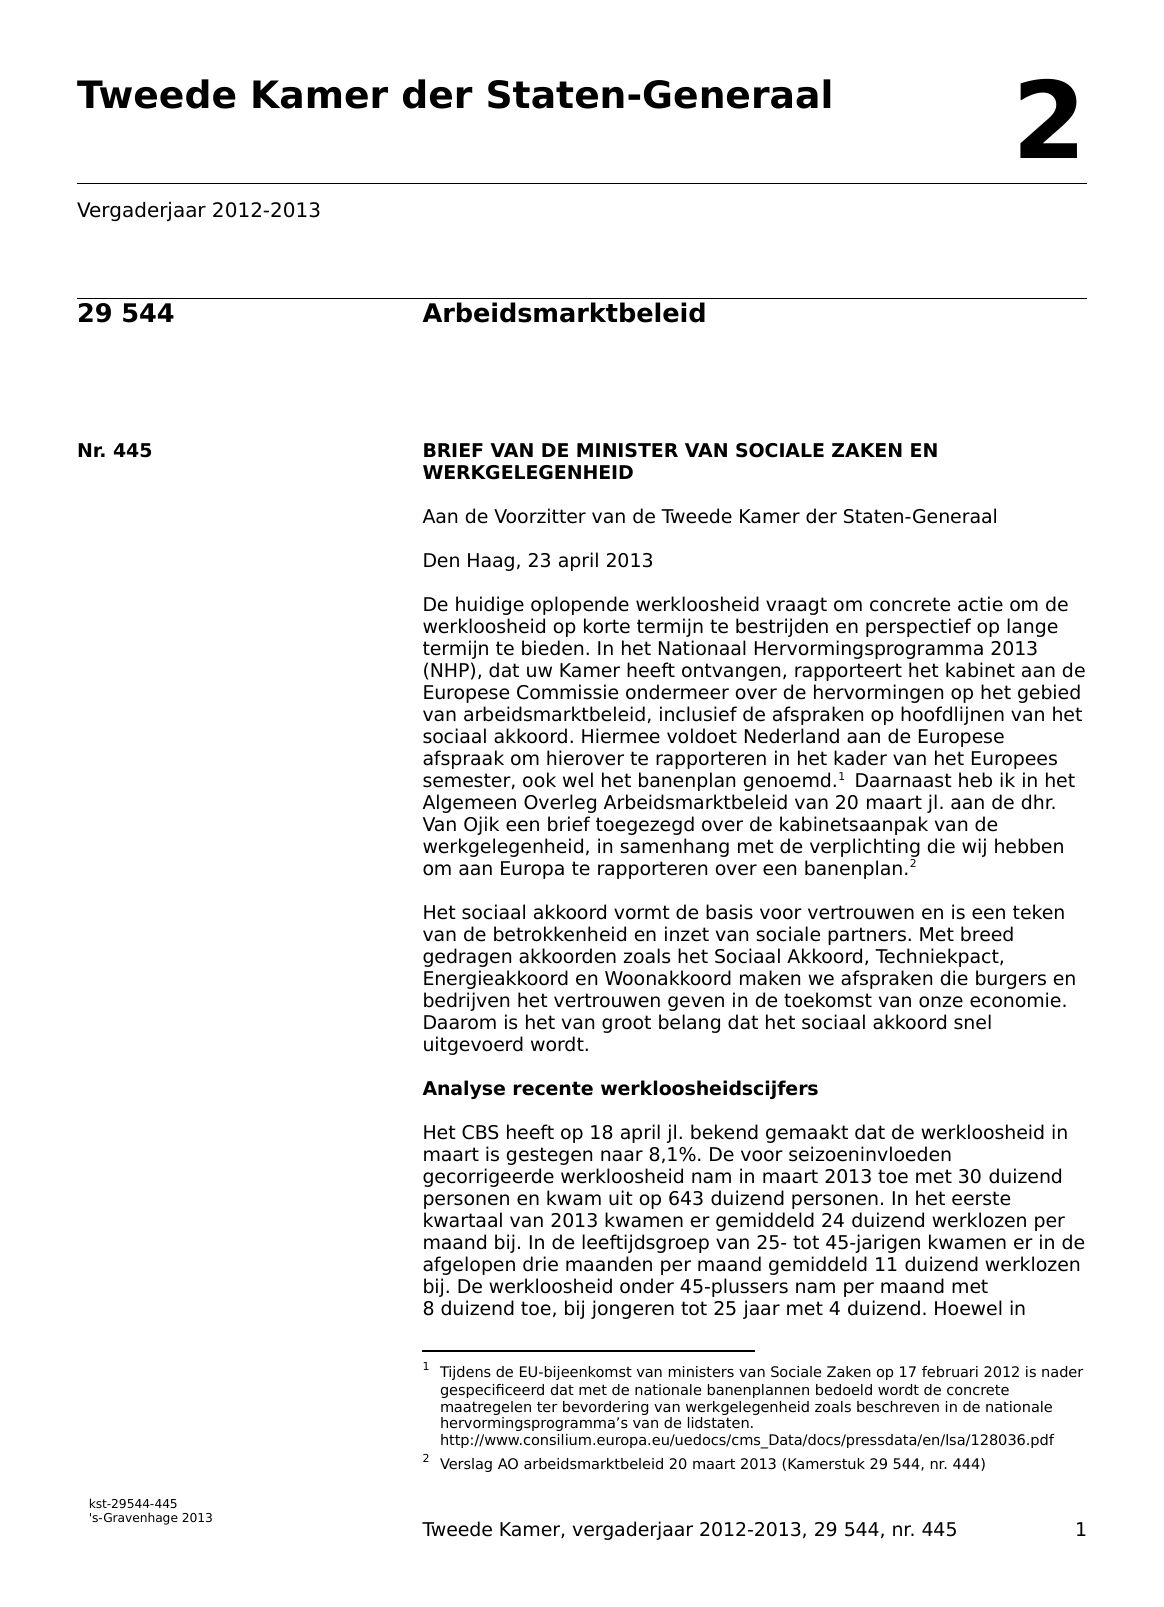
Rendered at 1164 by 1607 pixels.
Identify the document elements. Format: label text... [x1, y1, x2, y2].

subtitle Analyse recente werkloosheidscijfers [422, 1078, 1087, 1100]
text De huidige oplopende werkloosheid vraagt om concrete actie om de werkloosheid op korte termijn te bestrijden en perspectief op lange termijn te bieden. In het Nationaal Hervormingsprogramma 2013 (NHP), dat uw Kamer heeft ontvangen, rapporteert het kabinet aan de Europese Commissie ondermeer over de hervormingen op het gebied van arbeidsmarktbeleid, inclusief de afspraken op hoofdlijnen van het sociaal akkoord. Hiermee voldoet Nederland aan de Europese afspraak om hierover te rapporteren in het kader van het Europees semester, ook wel het banenplan genoemd. Daarnaast heb ik in het Algemeen Overleg Arbeidsmarktbeleid van 20 maart jl. aan de dhr. Van Ojik een brief toegezegd over de kabinetsaanpak van de werkgelegenheid, in samenhang met de verplichting die wij hebben om aan Europa te rapporteren over een banenplan. [422, 594, 1087, 880]
table_header Tweede Kamer der Staten-Generaal [77, 59, 886, 183]
table_header 2 [886, 59, 1087, 183]
subtitle 29 544 Arbeidsmarktbeleid [77, 299, 1087, 329]
text Het CBS heeft op 18 april jl. bekend gemaakt dat de werkloosheid in maart is gestegen naar 8,1%. De voor seizoeninvloeden gecorrigeerde werkloosheid nam in maart 2013 toe met 30 duizend personen en kwam uit op 643 duizend personen. In het eerste kwartaal van 2013 kwamen er gemiddeld 24 duizend werklozen per maand bij. In de leeftijdsgroep van 25- tot 45-jarigen kwamen er in de afgelopen drie maanden per maand gemiddeld 11 duizend werklozen bij. De werkloosheid onder 45-plussers nam per maand met 8 duizend toe, bij jongeren tot 25 jaar met 4 duizend. Hoewel in [422, 1122, 1087, 1320]
text Verslag AO arbeidsmarktbeleid 20 maart 2013 (Kamerstuk 29 544, nr. 444) [422, 1452, 1087, 1474]
table_cell Vergaderjaar 2012-2013 [77, 184, 1087, 298]
text Aan de Voorzitter van de Tweede Kamer der Staten-Generaal [422, 506, 1087, 528]
text Den Haag, 23 april 2013 [422, 550, 1087, 572]
text 's-Gravenhage 2013 [88, 1511, 323, 1525]
subtitle Nr. 445 BRIEF VAN DE MINISTER VAN SOCIALE ZAKEN EN WERKGELEGENHEID [77, 440, 1087, 484]
text kst-29544-445 [88, 1497, 323, 1511]
text Tijdens de EU-bijeenkomst van ministers van Sociale Zaken op 17 februari 2012 is nader gespecificeerd dat met de nationale banenplannen bedoeld wordt de concrete maatregelen ter bevordering van werkgelegenheid zoals beschreven in de nationale hervormingsprogramma’s van de lidstaten. http://www.consilium.europa.eu/uedocs/cms_Data/docs/pressdata/en/lsa/128036.pdf [422, 1360, 1087, 1449]
text Het sociaal akkoord vormt de basis voor vertrouwen en is een teken van de betrokkenheid en inzet van sociale partners. Met breed gedragen akkoorden zoals het Sociaal Akkoord, Techniekpact, Energieakkoord en Woonakkoord maken we afspraken die burgers en bedrijven het vertrouwen geven in de toekomst van onze economie. Daarom is het van groot belang dat het sociaal akkoord snel uitgevoerd wordt. [422, 902, 1087, 1056]
